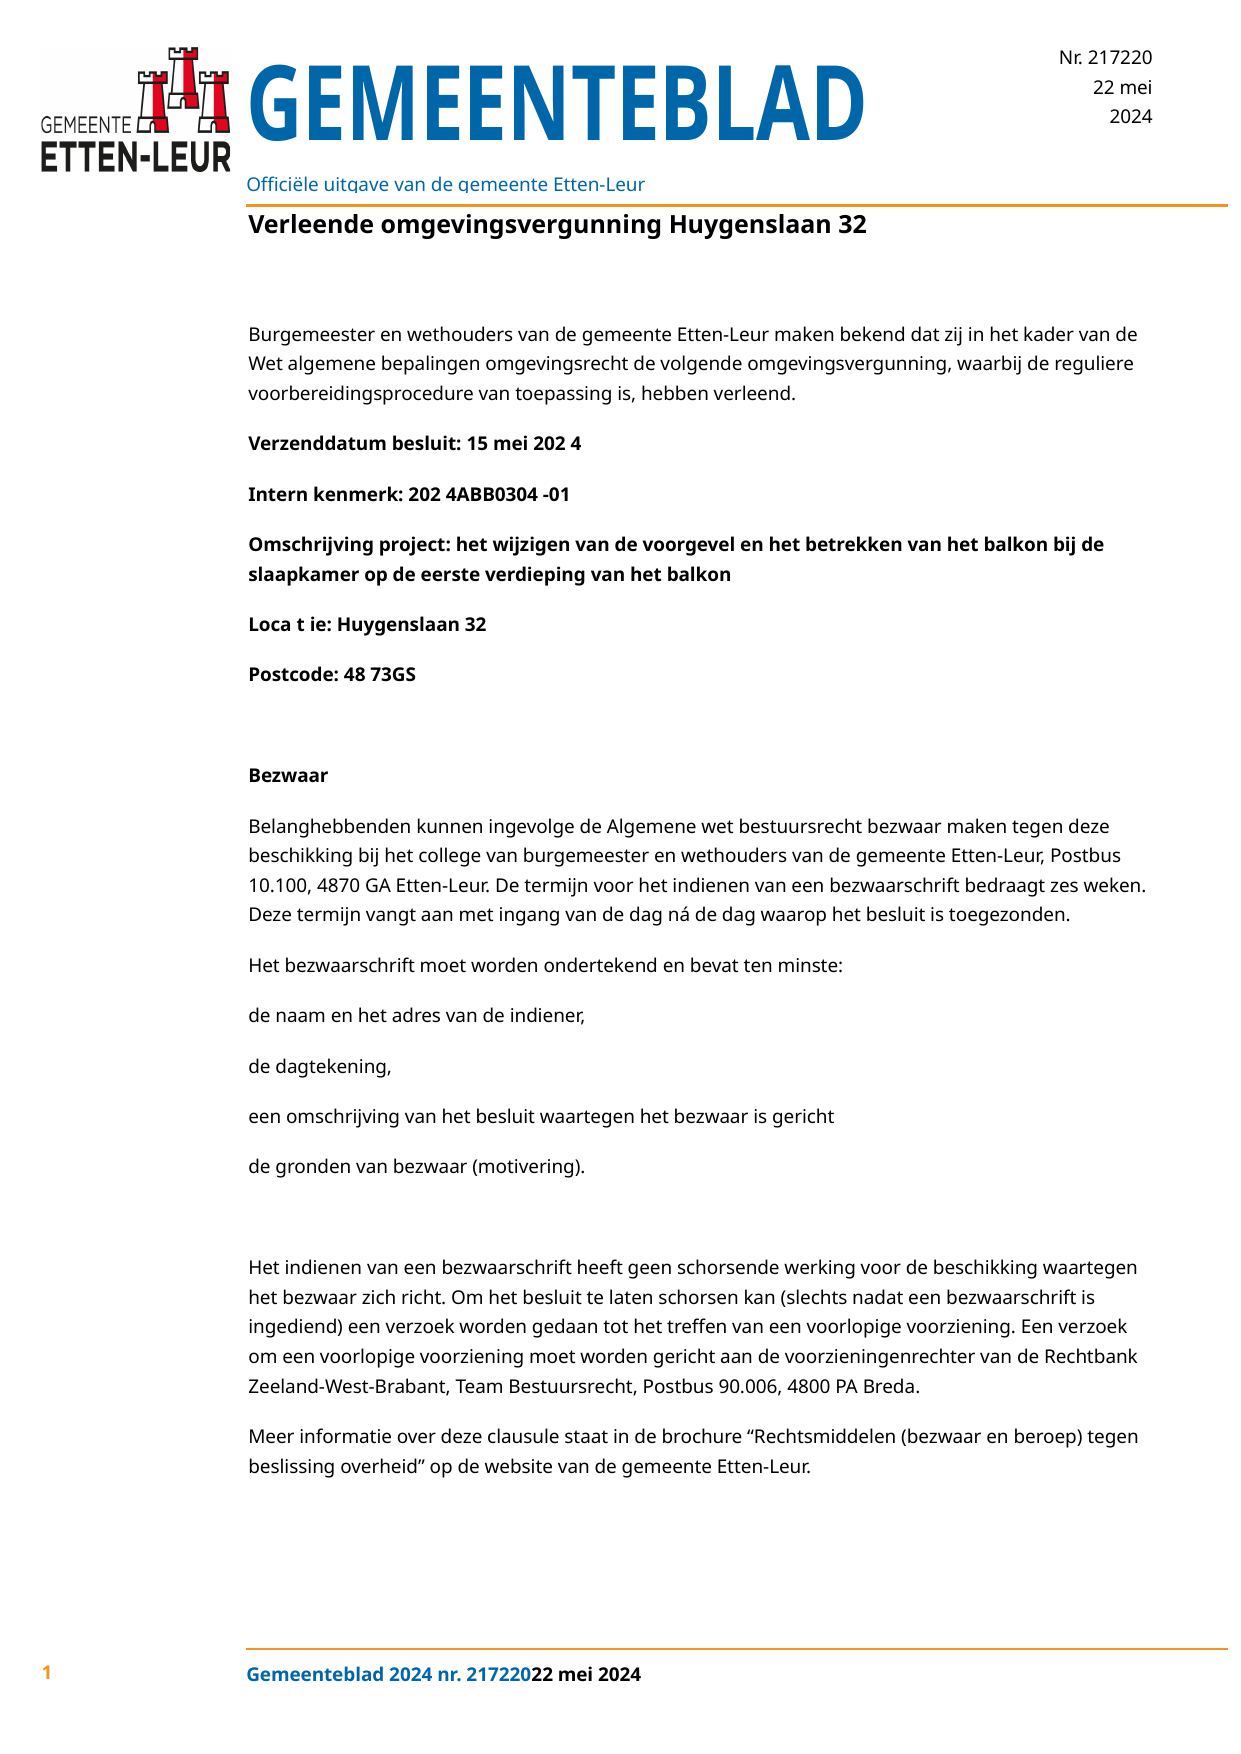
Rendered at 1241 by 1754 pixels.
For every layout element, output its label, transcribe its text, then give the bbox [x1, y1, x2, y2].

text Omschrijving project: het wijzigen van de voorgevel en het betrekken van het balkon bij de slaapkamer op de eerste verdieping van het balkon [248, 531, 1152, 586]
text Postcode: 48 73GS [248, 662, 1152, 687]
text Het indienen van een bezwaarschrift heeft geen schorsende werking voor de beschikking waartegen het bezwaar zich richt. Om het besluit te laten schorsen kan (slechts nadat een bezwaarschrift is ingediend) een verzoek worden gedaan tot het treffen van een voorlopige voorziening. Een verzoek om een voorlopige voorziening moet worden gericht aan de voorzieningenrechter van de Rechtbank Zeeland-West-Brabant, Team Bestuursrecht, Postbus 90.006, 4800 PA Breda. [248, 1254, 1152, 1398]
text een omschrijving van het besluit waartegen het bezwaar is gericht [248, 1103, 1152, 1129]
text de gronden van bezwaar (motivering). [248, 1154, 1152, 1179]
text Belanghebbenden kunnen ingevolge de Algemene wet bestuursrecht bezwaar maken tegen deze beschikking bij het college van burgemeester en wethouders van de gemeente Etten-Leur, Postbus 10.100, 4870 GA Etten-Leur. De termijn voor het indienen van een bezwaarschrift bedraagt zes weken. Deze termijn vangt aan met ingang van de dag ná de dag waarop het besluit is toegezonden. [248, 813, 1152, 927]
text Verzenddatum besluit: 15 mei 202 4 [248, 430, 1152, 456]
text Loca t ie: Huygenslaan 32 [248, 611, 1152, 637]
text Burgemeester en wethouders van de gemeente Etten-Leur maken bekend dat zij in het kader van de Wet algemene bepalingen omgevingsrecht de volgende omgevingsvergunning, waarbij de reguliere voorbereidingsprocedure van toepassing is, hebben verleend. [248, 321, 1152, 406]
text Bezwaar [248, 762, 1152, 788]
picture [41, 47, 231, 172]
text Intern kenmerk: 202 4ABB0304 -01 [248, 481, 1152, 506]
text de dagtekening, [248, 1053, 1152, 1078]
text Verleende omgevingsvergunning Huygenslaan 32 [248, 207, 1152, 241]
text de naam en het adres van de indiener, [248, 1002, 1152, 1028]
text Meer informatie over deze clausule staat in de brochure “Rechtsmiddelen (bezwaar en beroep) tegen beslissing overheid” op de website van de gemeente Etten-Leur. [248, 1423, 1152, 1478]
text Het bezwaarschrift moet worden ondertekend en bevat ten minste: [248, 952, 1152, 978]
